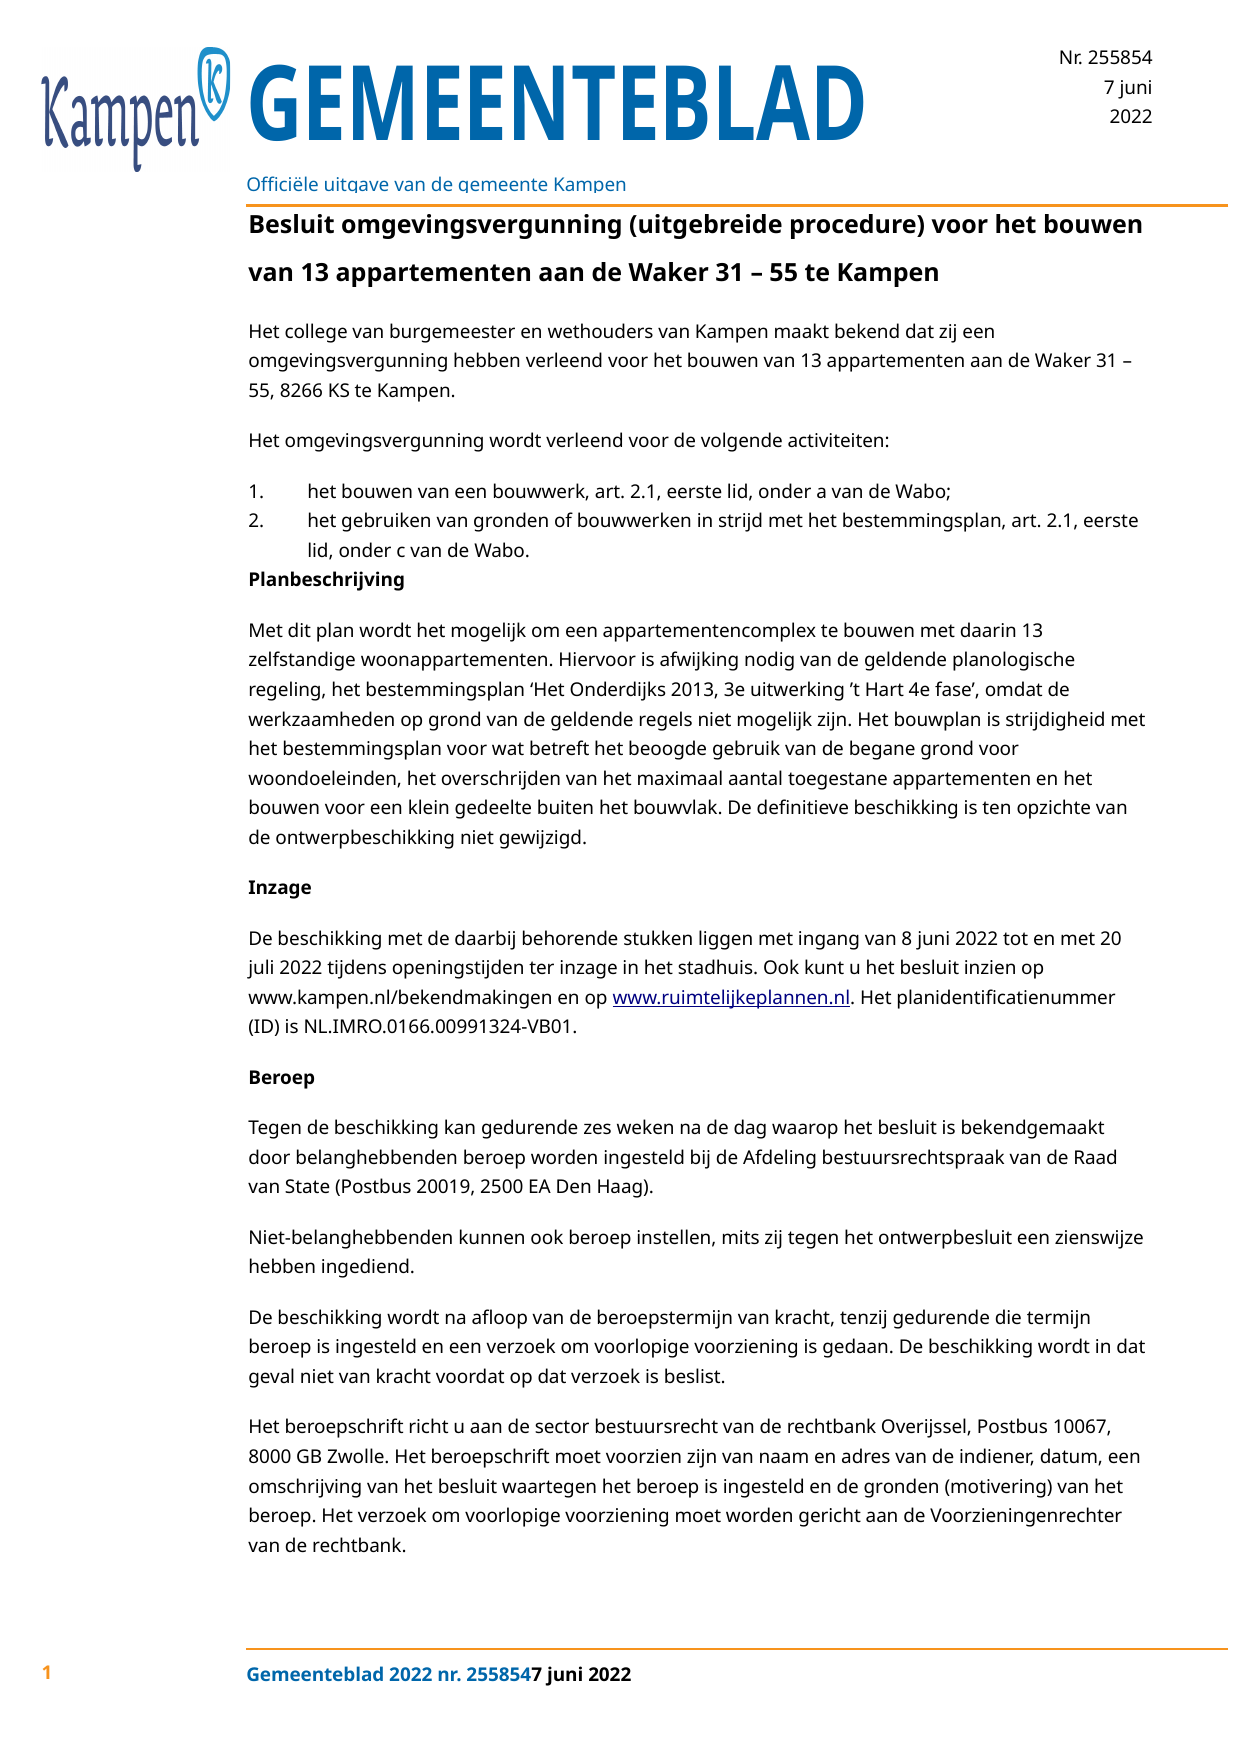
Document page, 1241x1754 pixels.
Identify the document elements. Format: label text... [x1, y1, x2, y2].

picture [41, 47, 231, 172]
text De beschikking met de daarbij behorende stukken liggen met ingang van 8 juni 2022 tot en met 20 juli 2022 tijdens openingstijden ter inzage in het stadhuis. Ook kunt u het besluit inzien op www.kampen.nl/bekendmakingen en op www.ruimtelijkeplannen.nl. Het planidentificatienummer (ID) is NL.IMRO.0166.00991324-VB01. [248, 925, 1152, 1039]
text Inzage [248, 874, 1152, 900]
text Planbeschrijving [248, 567, 1152, 592]
text Het omgevingsvergunning wordt verleend voor de volgende activiteiten: [248, 427, 1152, 453]
text Beroep [248, 1064, 1152, 1090]
list het bouwen van een bouwwerk, art. 2.1, eerste lid, onder a van de Wabo; [248, 478, 1152, 504]
text Tegen de beschikking kan gedurende zes weken na de dag waarop het besluit is bekendgemaakt door belanghebbenden beroep worden ingesteld bij de Afdeling bestuursrechtspraak van de Raad van State (Postbus 20019, 2500 EA Den Haag). [248, 1114, 1152, 1199]
text Niet-belanghebbenden kunnen ook beroep instellen, mits zij tegen het ontwerpbesluit een zienswijze hebben ingediend. [248, 1224, 1152, 1279]
text De beschikking wordt na afloop van de beroepstermijn van kracht, tenzij gedurende die termijn beroep is ingesteld en een verzoek om voorlopige voorziening is gedaan. De beschikking wordt in dat geval niet van kracht voordat op dat verzoek is beslist. [248, 1304, 1152, 1389]
text Het beroepschrift richt u aan de sector bestuursrecht van de rechtbank Overijssel, Postbus 10067, 8000 GB Zwolle. Het beroepschrift moet voorzien zijn van naam en adres van de indiener, datum, een omschrijving van het besluit waartegen het beroep is ingesteld en de gronden (motivering) van het beroep. Het verzoek om voorlopige voorziening moet worden gericht aan de Voorzieningenrechter van de rechtbank. [248, 1414, 1152, 1558]
text Het college van burgemeester en wethouders van Kampen maakt bekend dat zij een omgevingsvergunning hebben verleend voor het bouwen van 13 appartementen aan de Waker 31 – 55, 8266 KS te Kampen. [248, 318, 1152, 403]
list het gebruiken van gronden of bouwwerken in strijd met het bestemmingsplan, art. 2.1, eerste lid, onder c van de Wabo. [248, 507, 1152, 563]
text Besluit omgevingsvergunning (uitgebreide procedure) voor het bouwen van 13 appartementen aan de Waker 31 – 55 te Kampen [248, 207, 1152, 288]
text Met dit plan wordt het mogelijk om een appartementencomplex te bouwen met daarin 13 zelfstandige woonappartementen. Hiervoor is afwijking nodig van de geldende planologische regeling, het bestemmingsplan ‘Het Onderdijks 2013, 3e uitwerking ’t Hart 4e fase’, omdat de werkzaamheden op grond van de geldende regels niet mogelijk zijn. Het bouwplan is strijdigheid met het bestemmingsplan voor wat betreft het beoogde gebruik van de begane grond voor woondoeleinden, het overschrijden van het maximaal aantal toegestane appartementen en het bouwen voor een klein gedeelte buiten het bouwvlak. De definitieve beschikking is ten opzichte van de ontwerpbeschikking niet gewijzigd. [248, 617, 1152, 850]
